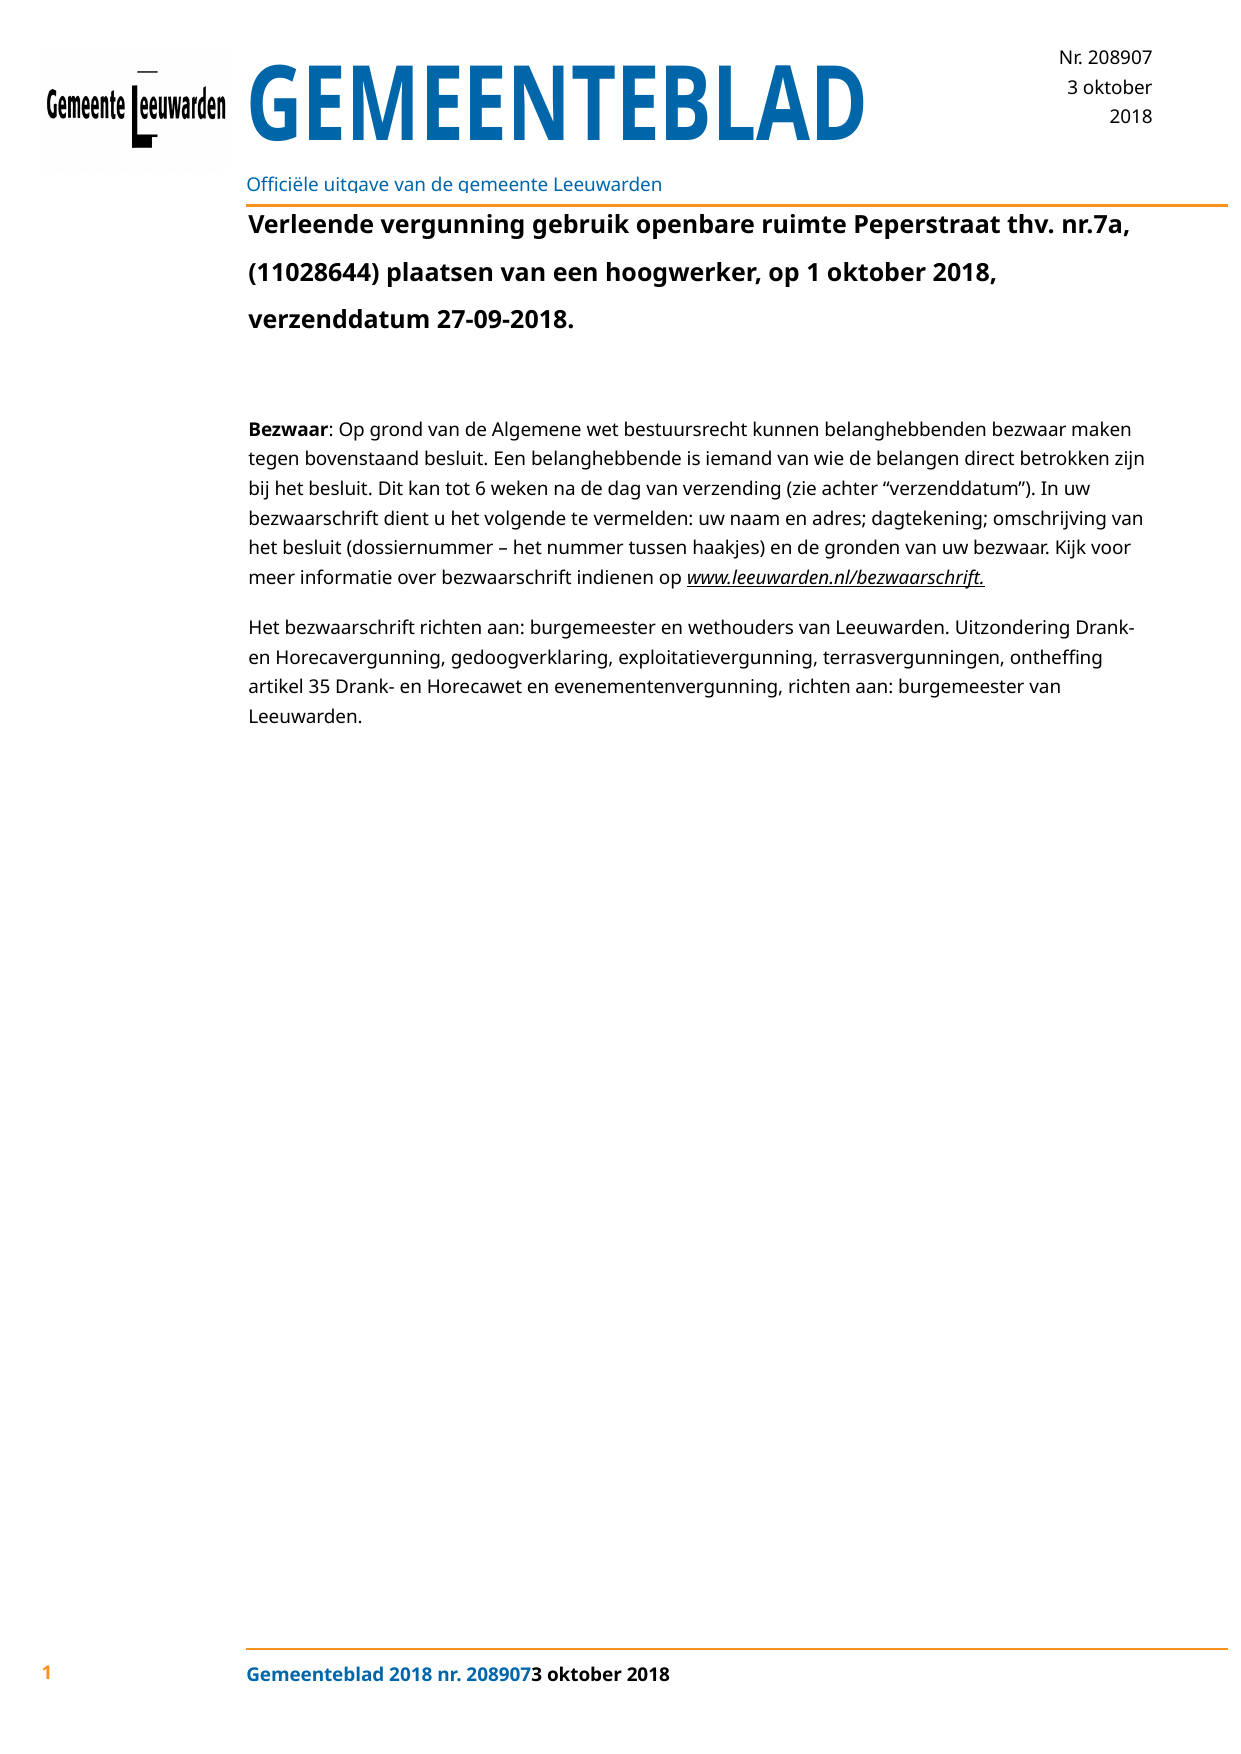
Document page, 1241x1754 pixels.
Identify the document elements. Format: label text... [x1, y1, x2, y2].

text Verleende vergunning gebruik openbare ruimte Peperstraat thv. nr.7a, (11028644) plaatsen van een hoogwerker, op 1 oktober 2018, verzenddatum 27-09-2018. [248, 207, 1152, 336]
picture [41, 47, 231, 172]
text Het bezwaarschrift richten aan: burgemeester en wethouders van Leeuwarden. Uitzondering Drank- en Horecavergunning, gedoogverklaring, exploitatievergunning, terrasvergunningen, ontheffing artikel 35 Drank- en Horecawet en evenementenvergunning, richten aan: burgemeester van Leeuwarden. [248, 614, 1152, 729]
text Bezwaar: Op grond van de Algemene wet bestuursrecht kunnen belanghebbenden bezwaar maken tegen bovenstaand besluit. Een belanghebbende is iemand van wie de belangen direct betrokken zijn bij het besluit. Dit kan tot 6 weken na de dag van verzending (zie achter “verzenddatum”). In uw bezwaarschrift dient u het volgende te vermelden: uw naam en adres; dagtekening; omschrijving van het besluit (dossiernummer – het nummer tussen haakjes) en de gronden van uw bezwaar. Kijk voor meer informatie over bezwaarschrift indienen op www.leeuwarden.nl/bezwaarschrift. [248, 416, 1152, 589]
